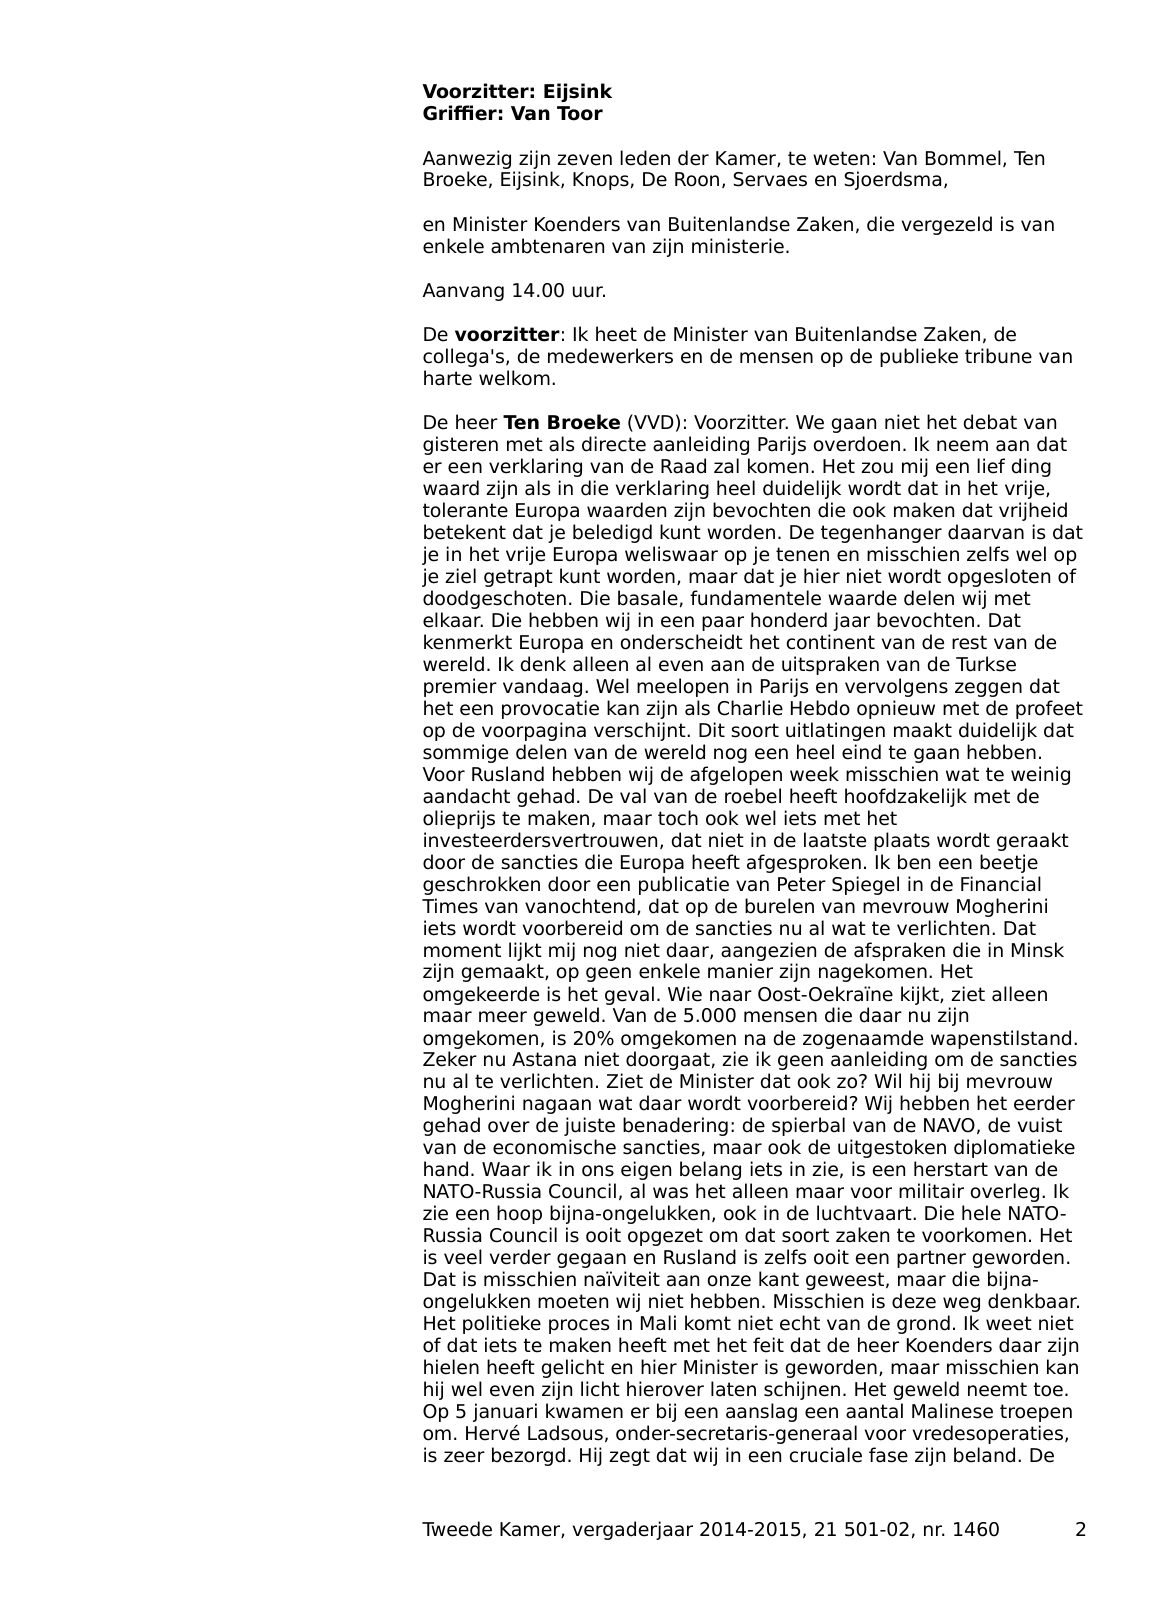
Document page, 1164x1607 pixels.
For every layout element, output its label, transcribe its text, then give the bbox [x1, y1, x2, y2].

text Voor Rusland hebben wij de afgelopen week misschien wat te weinig aandacht gehad. De val van de roebel heeft hoofdzakelijk met de olieprijs te maken, maar toch ook wel iets met het investeerdersvertrouwen, dat niet in de laatste plaats wordt geraakt door de sancties die Europa heeft afgesproken. Ik ben een beetje geschrokken door een publicatie van Peter Spiegel in de Financial Times van vanochtend, dat op de burelen van mevrouw Mogherini iets wordt voorbereid om de sancties nu al wat te verlichten. Dat moment lijkt mij nog niet daar, aangezien de afspraken die in Minsk zijn gemaakt, op geen enkele manier zijn nagekomen. Het omgekeerde is het geval. Wie naar Oost-Oekraïne kijkt, ziet alleen maar meer geweld. Van de 5.000 mensen die daar nu zijn omgekomen, is 20% omgekomen na de zogenaamde wapenstilstand. Zeker nu Astana niet doorgaat, zie ik geen aanleiding om de sancties nu al te verlichten. Ziet de Minister dat ook zo? Wil hij bij mevrouw Mogherini nagaan wat daar wordt voorbereid? Wij hebben het eerder gehad over de juiste benadering: de spierbal van de NAVO, de vuist van de economische sancties, maar ook de uitgestoken diplomatieke hand. Waar ik in ons eigen belang iets in zie, is een herstart van de NATO-Russia Council, al was het alleen maar voor militair overleg. Ik zie een hoop bijna-ongelukken, ook in de luchtvaart. Die hele NATO-Russia Council is ooit opgezet om dat soort zaken te voorkomen. Het is veel verder gegaan en Rusland is zelfs ooit een partner geworden. Dat is misschien naïviteit aan onze kant geweest, maar die bijna-ongelukken moeten wij niet hebben. Misschien is deze weg denkbaar. [422, 764, 1087, 1313]
text Griffier: Van Toor [422, 103, 1087, 125]
text Voorzitter: Eijsink [422, 81, 1087, 103]
text Aanwezig zijn zeven leden der Kamer, te weten: Van Bommel, Ten Broeke, Eijsink, Knops, De Roon, Servaes en Sjoerdsma, [422, 147, 1087, 191]
text De heer Ten Broeke (VVD): Voorzitter. We gaan niet het debat van gisteren met als directe aanleiding Parijs overdoen. Ik neem aan dat er een verklaring van de Raad zal komen. Het zou mij een lief ding waard zijn als in die verklaring heel duidelijk wordt dat in het vrije, tolerante Europa waarden zijn bevochten die ook maken dat vrijheid betekent dat je beledigd kunt worden. De tegenhanger daarvan is dat je in het vrije Europa weliswaar op je tenen en misschien zelfs wel op je ziel getrapt kunt worden, maar dat je hier niet wordt opgesloten of doodgeschoten. Die basale, fundamentele waarde delen wij met elkaar. Die hebben wij in een paar honderd jaar bevochten. Dat kenmerkt Europa en onderscheidt het continent van de rest van de wereld. Ik denk alleen al even aan de uitspraken van de Turkse premier vandaag. Wel meelopen in Parijs en vervolgens zeggen dat het een provocatie kan zijn als Charlie Hebdo opnieuw met de profeet op de voorpagina verschijnt. Dit soort uitlatingen maakt duidelijk dat sommige delen van de wereld nog een heel eind te gaan hebben. [422, 412, 1087, 764]
text Aanvang 14.00 uur. [422, 280, 1087, 302]
text Het politieke proces in Mali komt niet echt van de grond. Ik weet niet of dat iets te maken heeft met het feit dat de heer Koenders daar zijn hielen heeft gelicht en hier Minister is geworden, maar misschien kan hij wel even zijn licht hierover laten schijnen. Het geweld neemt toe. Op 5 januari kwamen er bij een aanslag een aantal Malinese troepen om. Hervé Ladsous, onder-secretaris-generaal voor vredesoperaties, is zeer bezorgd. Hij zegt dat wij in een cruciale fase zijn beland. De [422, 1313, 1087, 1467]
text en Minister Koenders van Buitenlandse Zaken, die vergezeld is van enkele ambtenaren van zijn ministerie. [422, 213, 1087, 257]
text De voorzitter: Ik heet de Minister van Buitenlandse Zaken, de collega's, de medewerkers en de mensen op de publieke tribune van harte welkom. [422, 324, 1087, 390]
